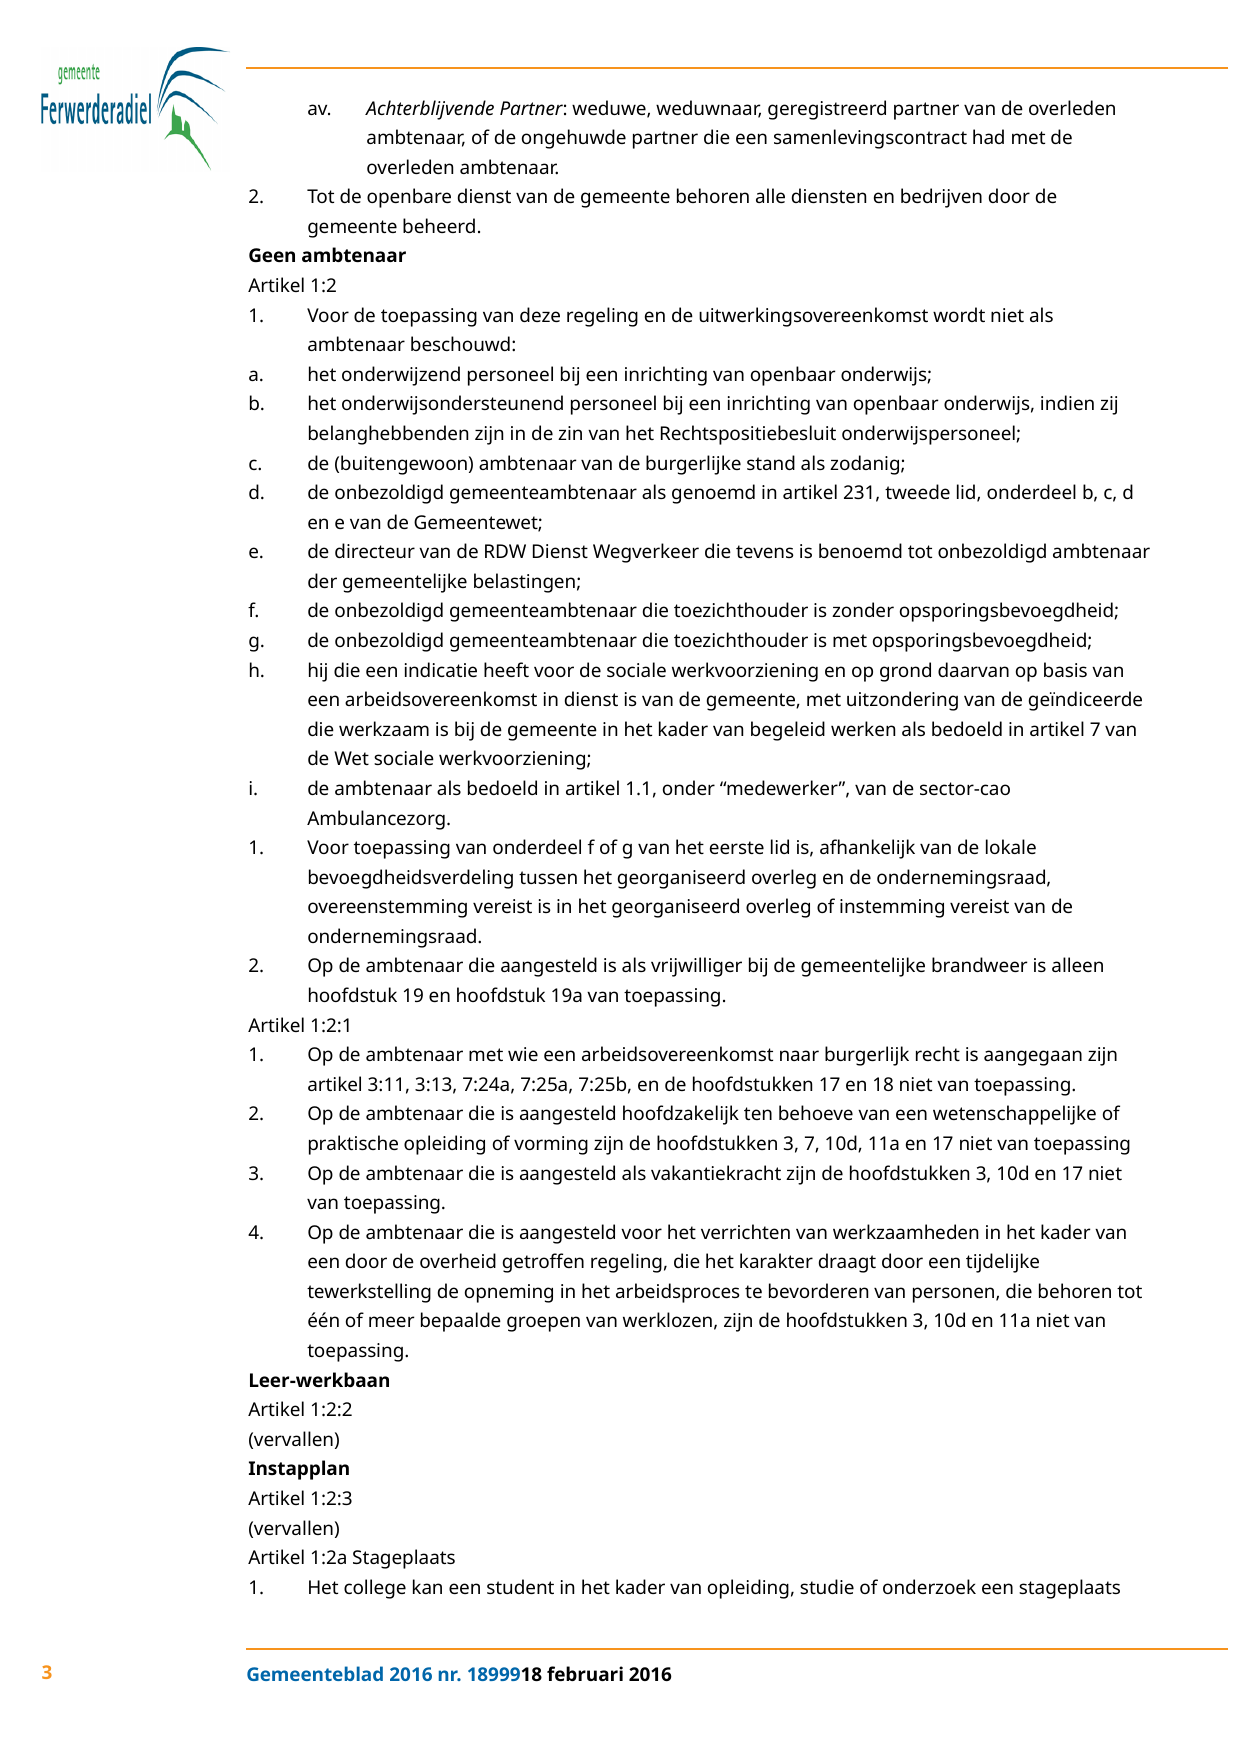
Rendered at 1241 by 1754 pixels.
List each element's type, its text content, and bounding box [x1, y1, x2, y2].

list de ambtenaar als bedoeld in artikel 1.1, onder “medewerker”, van de sector-cao Ambulancezorg. [248, 775, 1152, 831]
list Tot de openbare dienst van de gemeente behoren alle diensten en bedrijven door de gemeente beheerd. [248, 183, 1152, 239]
list Op de ambtenaar met wie een arbeidsovereenkomst naar burgerlijk recht is aangegaan zijn artikel 3:11, 3:13, 7:24a, 7:25a, 7:25b, en de hoofdstukken 17 en 18 niet van toepassing. [248, 1041, 1152, 1097]
text Instapplan [248, 1456, 1152, 1481]
text Artikel 1:2:1 [248, 1012, 1152, 1038]
text (vervallen) [248, 1515, 1152, 1541]
list Op de ambtenaar die is aangesteld als vakantiekracht zijn de hoofdstukken 3, 10d en 17 niet van toepassing. [248, 1160, 1152, 1215]
list de onbezoldigd gemeenteambtenaar die toezichthouder is zonder opsporingsbevoegdheid; [248, 598, 1152, 623]
list Achterblijvende Partner: weduwe, weduwnaar, geregistreerd partner van de overleden ambtenaar, of de ongehuwde partner die een samenlevingscontract had met de overleden ambtenaar. [307, 95, 1152, 180]
text Geen ambtenaar [248, 243, 1152, 268]
list Op de ambtenaar die is aangesteld hoofdzakelijk ten behoeve van een wetenschappelijke of praktische opleiding of vorming zijn de hoofdstukken 3, 7, 10d, 11a en 17 niet van toepassing [248, 1101, 1152, 1156]
list het onderwijsondersteunend personeel bij een inrichting van openbaar onderwijs, indien zij belanghebbenden zijn in de zin van het Rechtspositiebesluit onderwijspersoneel; [248, 391, 1152, 446]
list de onbezoldigd gemeenteambtenaar die toezichthouder is met opsporingsbevoegdheid; [248, 627, 1152, 653]
text Artikel 1:2a Stageplaats [248, 1544, 1152, 1570]
text (vervallen) [248, 1426, 1152, 1452]
list de (buitengewoon) ambtenaar van de burgerlijke stand als zodanig; [248, 450, 1152, 476]
list Op de ambtenaar die aangesteld is als vrijwilliger bij de gemeentelijke brandweer is alleen hoofdstuk 19 en hoofdstuk 19a van toepassing. [248, 953, 1152, 1008]
list Het college kan een student in het kader van opleiding, studie of onderzoek een stageplaats [248, 1574, 1152, 1600]
list Op de ambtenaar die is aangesteld voor het verrichten van werkzaamheden in het kader van een door de overheid getroffen regeling, die het karakter draagt door een tijdelijke tewerkstelling de opneming in het arbeidsproces te bevorderen van personen, die behoren tot één of meer bepaalde groepen van werklozen, zijn de hoofdstukken 3, 10d en 11a niet van toepassing. [248, 1219, 1152, 1363]
list hij die een indicatie heeft voor de sociale werkvoorziening en op grond daarvan op basis van een arbeidsovereenkomst in dienst is van de gemeente, met uitzondering van de geïndiceerde die werkzaam is bij de gemeente in het kader van begeleid werken als bedoeld in artikel 7 van de Wet sociale werkvoorziening; [248, 657, 1152, 771]
text Artikel 1:2:2 [248, 1396, 1152, 1422]
list de directeur van de RDW Dienst Wegverkeer die tevens is benoemd tot onbezoldigd ambtenaar der gemeentelijke belastingen; [248, 538, 1152, 594]
list Voor toepassing van onderdeel f of g van het eerste lid is, afhankelijk van de lokale bevoegdheidsverdeling tussen het georganiseerd overleg en de ondernemingsraad, overeenstemming vereist is in het georganiseerd overleg of instemming vereist van de ondernemingsraad. [248, 834, 1152, 949]
text Artikel 1:2 [248, 272, 1152, 298]
text Leer-werkbaan [248, 1367, 1152, 1393]
list de onbezoldigd gemeenteambtenaar als genoemd in artikel 231, tweede lid, onderdeel b, c, d en e van de Gemeentewet; [248, 479, 1152, 535]
picture [41, 47, 231, 172]
list het onderwijzend personeel bij een inrichting van openbaar onderwijs; [248, 361, 1152, 387]
list Voor de toepassing van deze regeling en de uitwerkingsovereenkomst wordt niet als ambtenaar beschouwd: [248, 302, 1152, 357]
text Artikel 1:2:3 [248, 1485, 1152, 1511]
